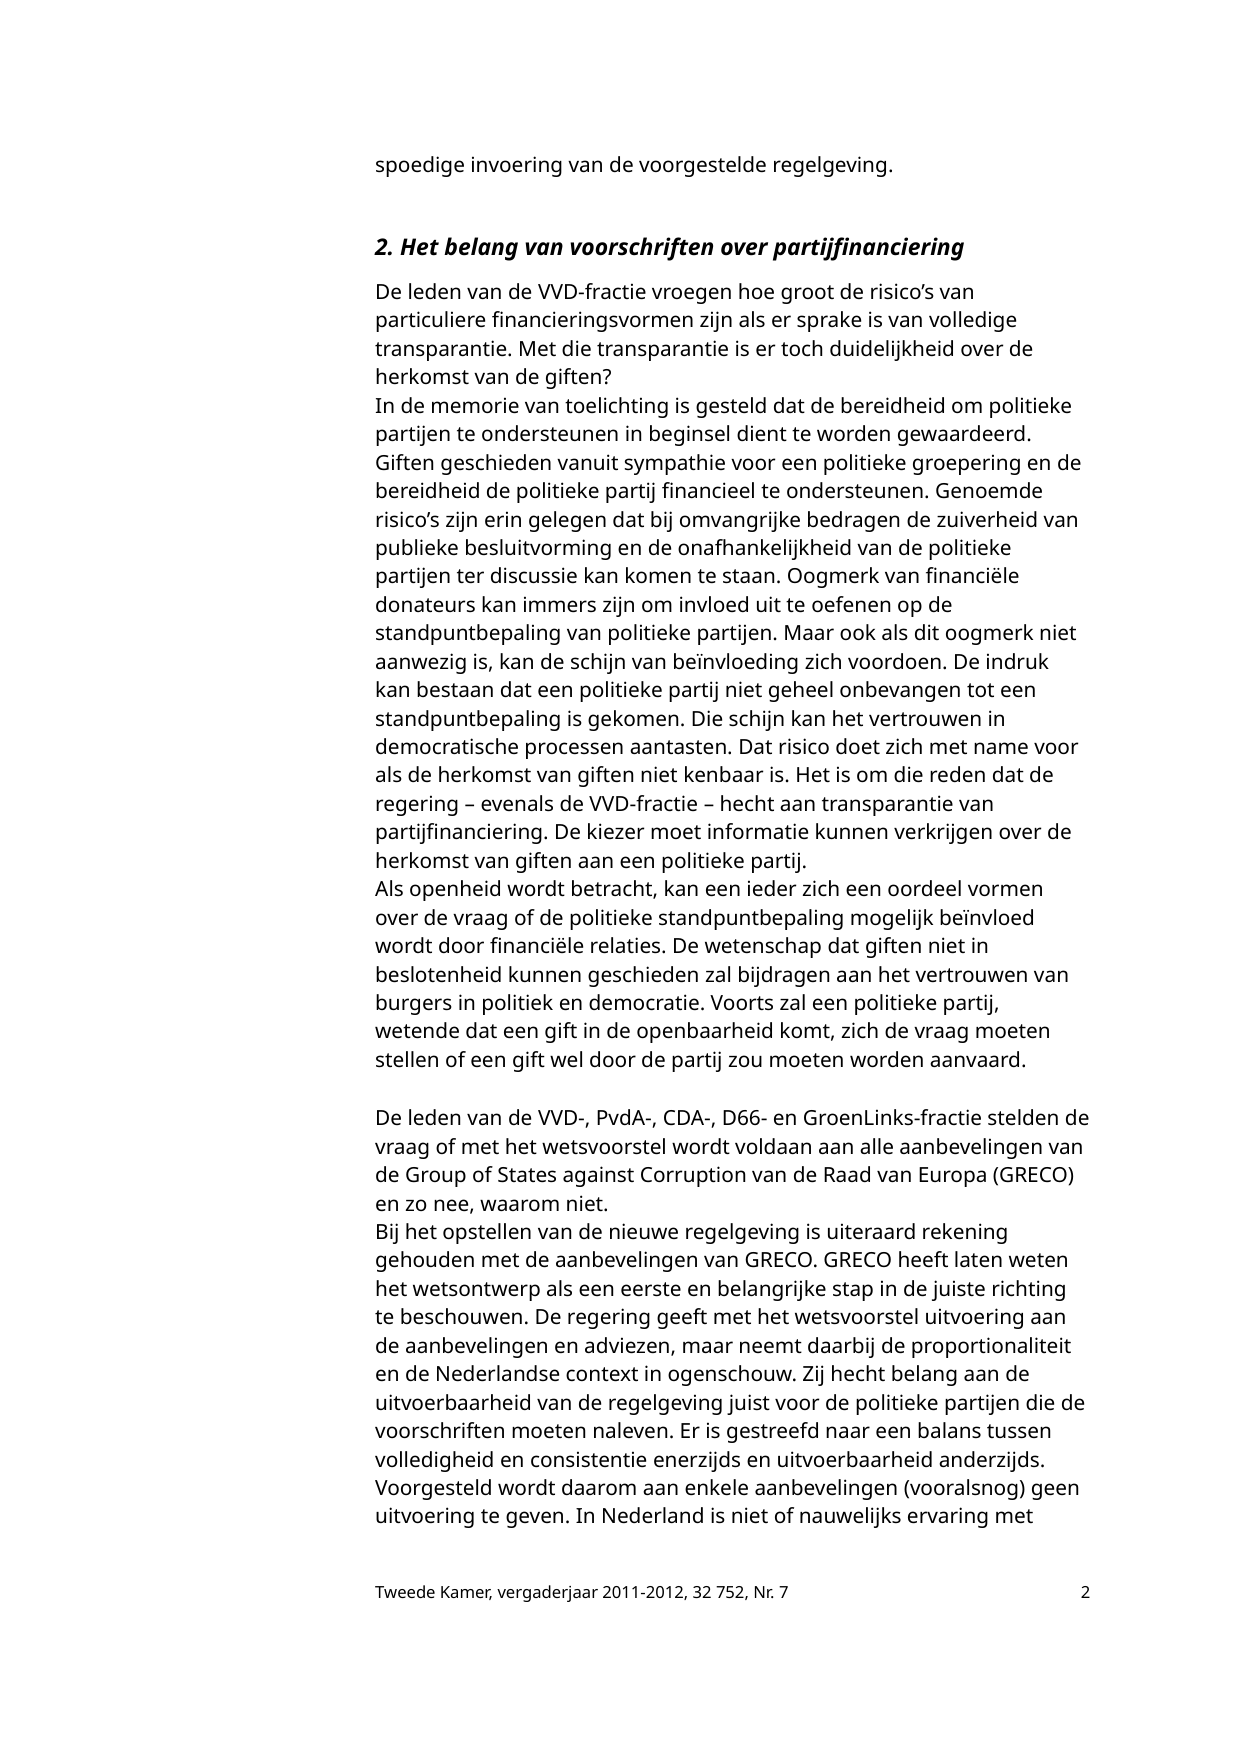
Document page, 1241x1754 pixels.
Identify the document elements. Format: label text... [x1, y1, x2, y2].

text Als openheid wordt betracht, kan een ieder zich een oordeel vormen over de vraag of de politieke standpuntbepaling mogelijk beïnvloed wordt door financiële relaties. De wetenschap dat giften niet in beslotenheid kunnen geschieden zal bijdragen aan het vertrouwen van burgers in politiek en democratie. Voorts zal een politieke partij, wetende dat een gift in de openbaarheid komt, zich de vraag moeten stellen of een gift wel door de partij zou moeten worden aanvaard. [375, 874, 1090, 1073]
text In de memorie van toelichting is gesteld dat de bereidheid om politieke partijen te ondersteunen in beginsel dient te worden gewaardeerd. Giften geschieden vanuit sympathie voor een politieke groepering en de bereidheid de politieke partij financieel te ondersteunen. Genoemde risico’s zijn erin gelegen dat bij omvangrijke bedragen de zuiverheid van publieke besluitvorming en de onafhankelijkheid van de politieke partijen ter discussie kan komen te staan. Oogmerk van financiële donateurs kan immers zijn om invloed uit te oefenen op de standpuntbepaling van politieke partijen. Maar ook als dit oogmerk niet aanwezig is, kan de schijn van beïnvloeding zich voordoen. De indruk kan bestaan dat een politieke partij niet geheel onbevangen tot een standpuntbepaling is gekomen. Die schijn kan het vertrouwen in democratische processen aantasten. Dat risico doet zich met name voor als de herkomst van giften niet kenbaar is. Het is om die reden dat de regering – evenals de VVD-fractie – hecht aan transparantie van partijfinanciering. De kiezer moet informatie kunnen verkrijgen over de herkomst van giften aan een politieke partij. [375, 391, 1090, 874]
text spoedige invoering van de voorgestelde regelgeving. [375, 150, 1090, 178]
text Bij het opstellen van de nieuwe regelgeving is uiteraard rekening gehouden met de aanbevelingen van GRECO. GRECO heeft laten weten het wetsontwerp als een eerste en belangrijke stap in de juiste richting te beschouwen. De regering geeft met het wetsvoorstel uitvoering aan de aanbevelingen en adviezen, maar neemt daarbij de proportionaliteit en de Nederlandse context in ogenschouw. Zij hecht belang aan de uitvoerbaarheid van de regelgeving juist voor de politieke partijen die de voorschriften moeten naleven. Er is gestreefd naar een balans tussen volledigheid en consistentie enerzijds en uitvoerbaarheid anderzijds. Voorgesteld wordt daarom aan enkele aanbevelingen (vooralsnog) geen uitvoering te geven. In Nederland is niet of nauwelijks ervaring met [375, 1217, 1090, 1530]
text De leden van de VVD-, PvdA-, CDA-, D66- en GroenLinks-fractie stelden de vraag of met het wetsvoorstel wordt voldaan aan alle aanbevelingen van de Group of States against Corruption van de Raad van Europa (GRECO) en zo nee, waarom niet. [375, 1103, 1090, 1217]
subtitle 2. Het belang van voorschriften over partijfinanciering [375, 231, 1090, 262]
text De leden van de VVD-fractie vroegen hoe groot de risico’s van particuliere financieringsvormen zijn als er sprake is van volledige transparantie. Met die transparantie is er toch duidelijkheid over de herkomst van de giften? [375, 277, 1090, 391]
